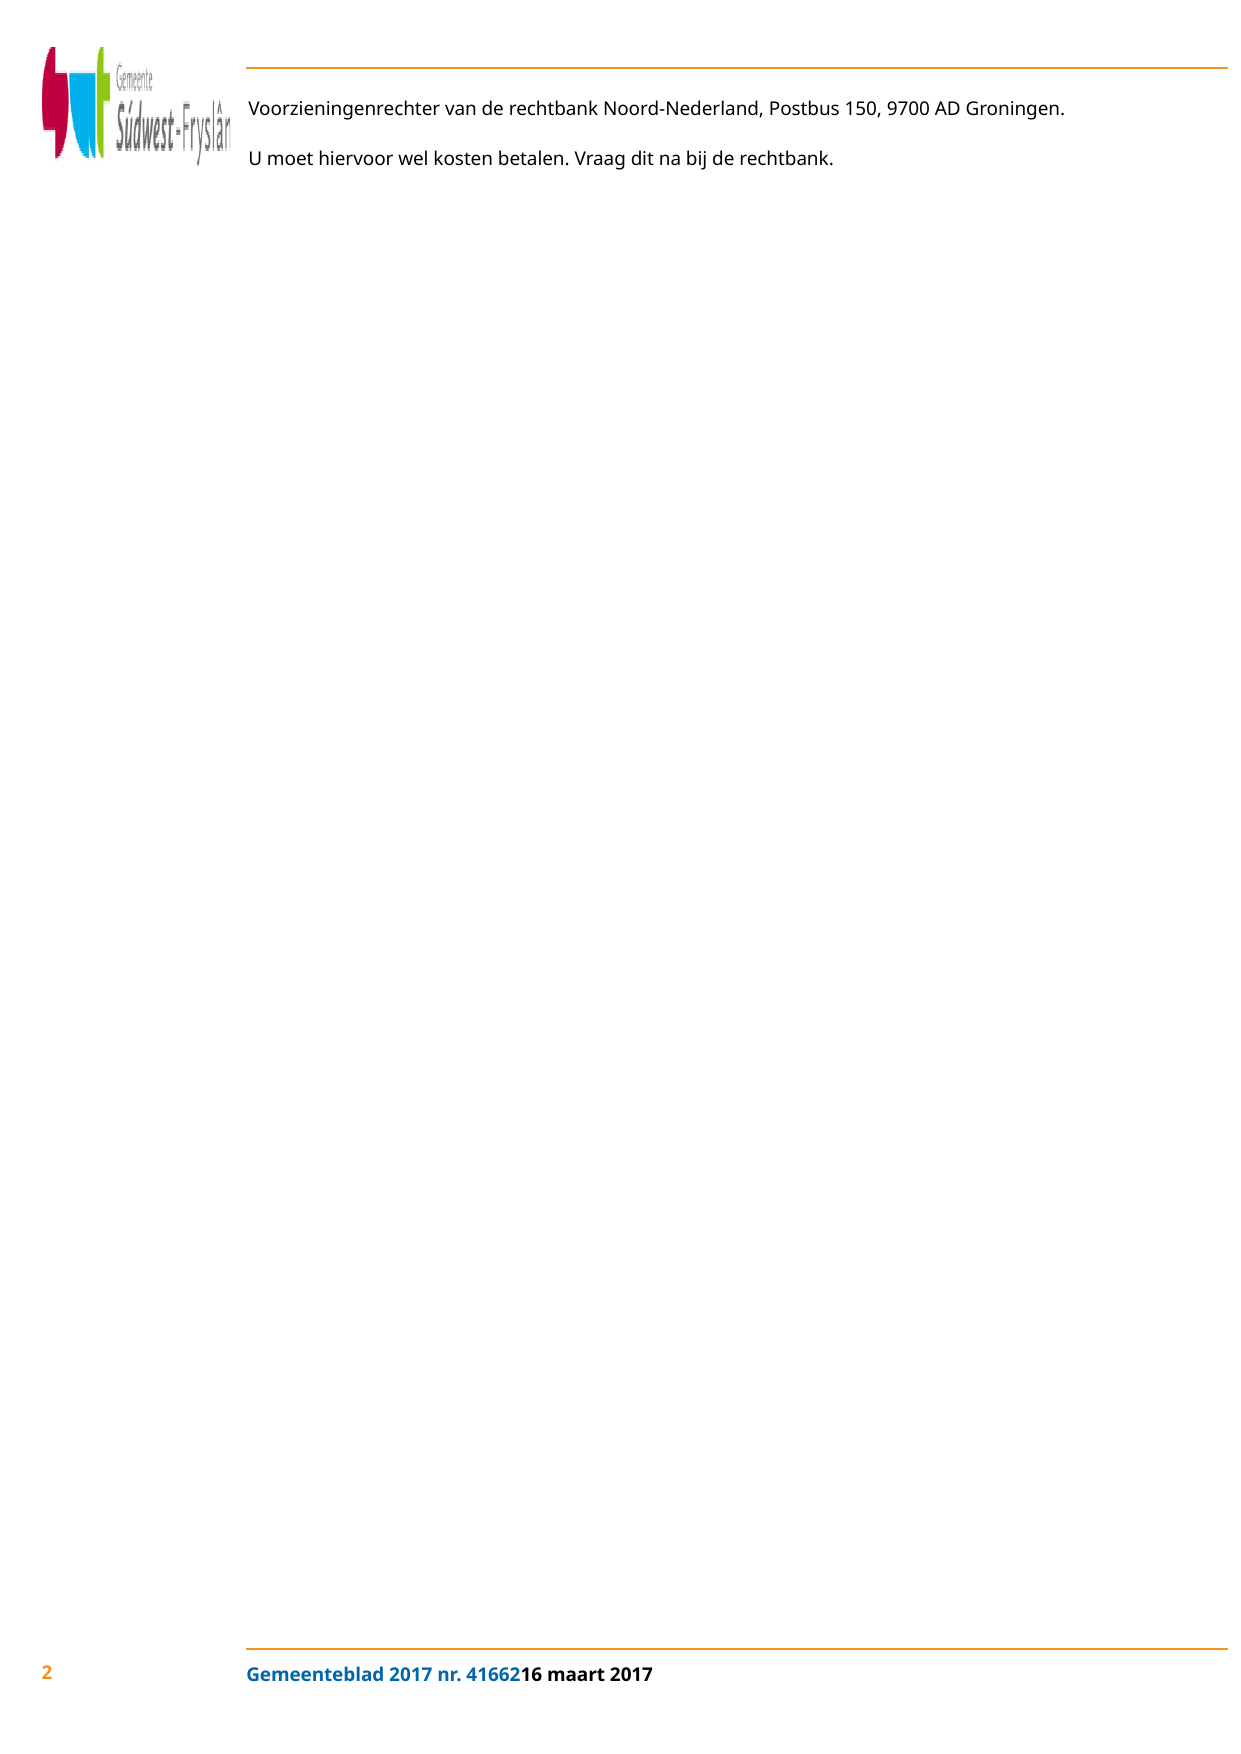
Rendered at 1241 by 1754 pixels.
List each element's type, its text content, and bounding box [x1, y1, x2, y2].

picture [41, 47, 231, 172]
text U moet hiervoor wel kosten betalen. Vraag dit na bij de rechtbank. [248, 145, 1152, 171]
text Voorzieningenrechter van de rechtbank Noord-Nederland, Postbus 150, 9700 AD Groningen. [248, 95, 1152, 121]
